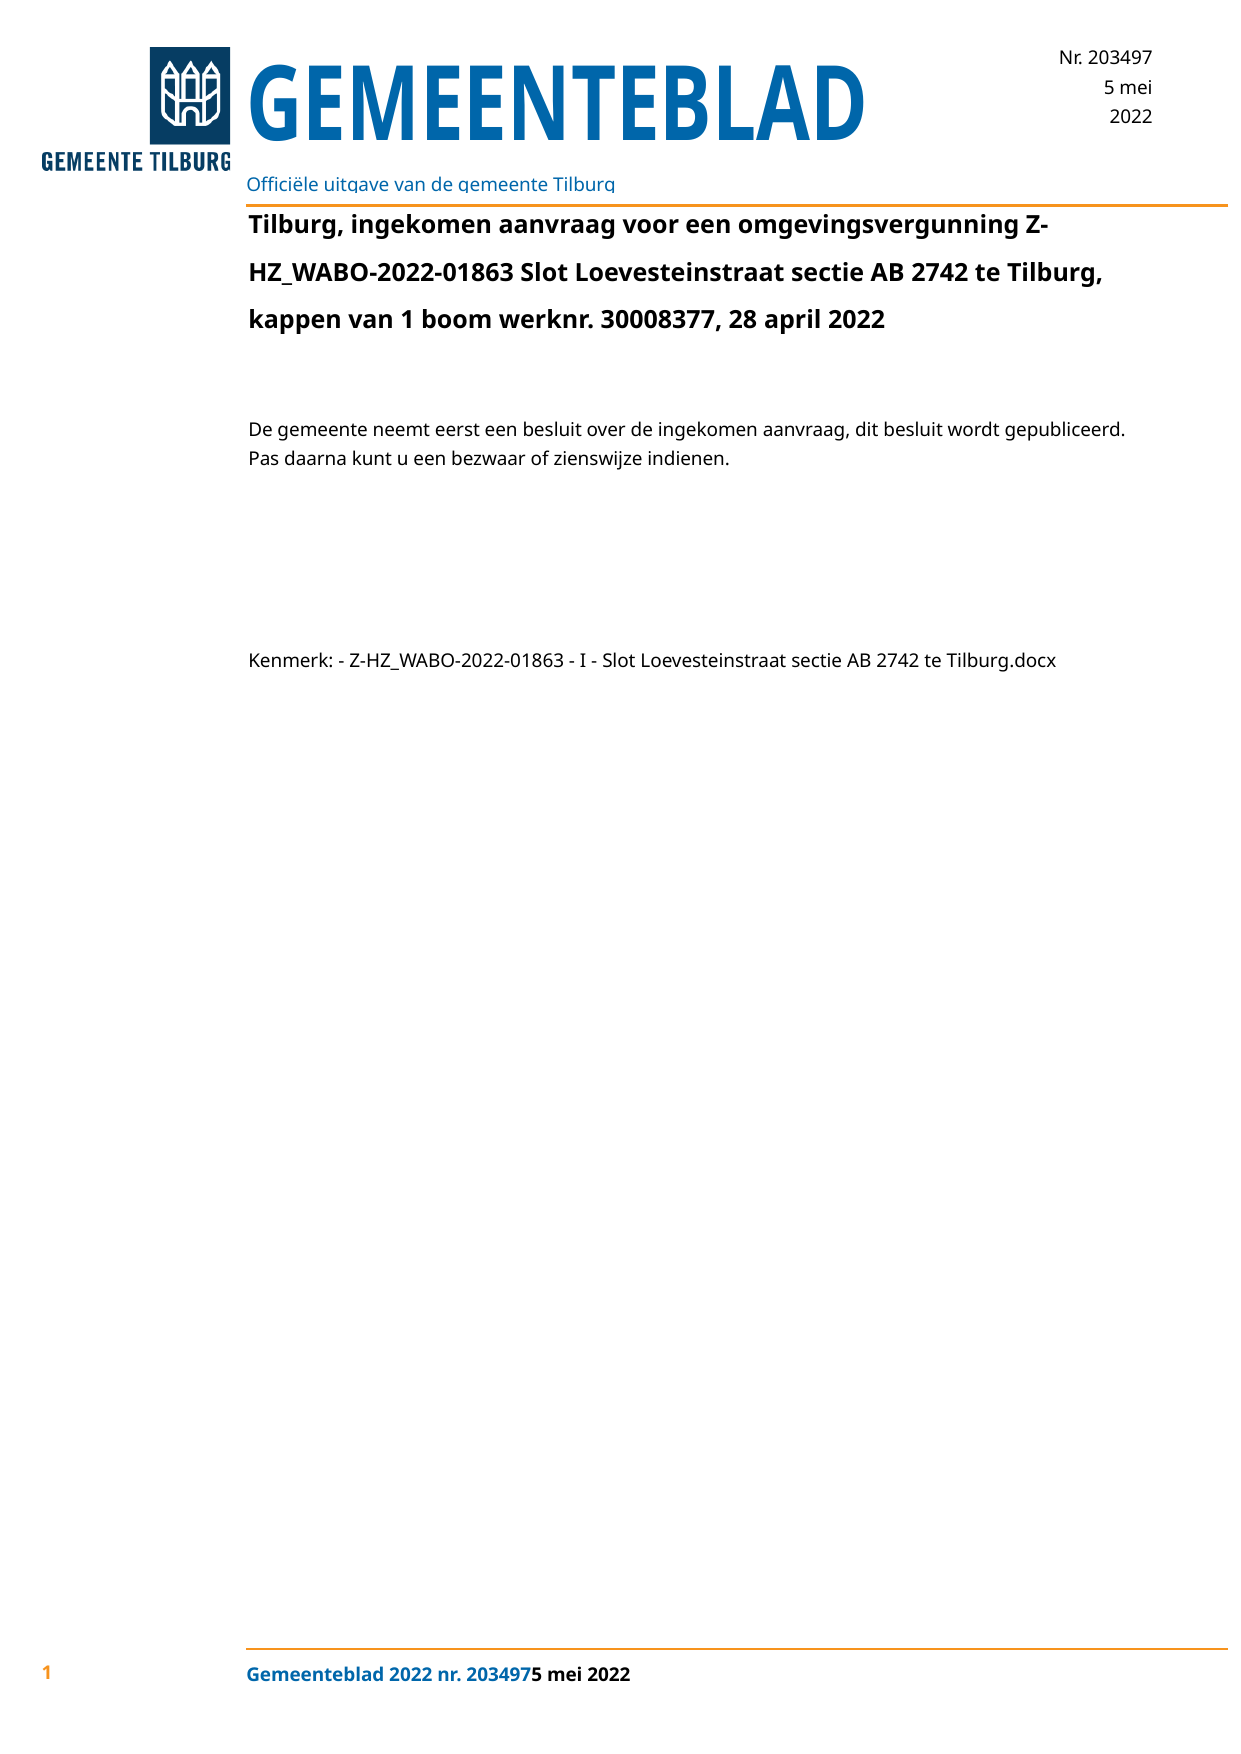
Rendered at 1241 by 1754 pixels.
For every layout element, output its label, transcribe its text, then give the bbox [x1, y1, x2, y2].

text Kenmerk: - Z-HZ_WABO-2022-01863 - I - Slot Loevesteinstraat sectie AB 2742 te Tilburg.docx [248, 647, 1152, 673]
text De gemeente neemt eerst een besluit over de ingekomen aanvraag, dit besluit wordt gepubliceerd. Pas daarna kunt u een bezwaar of zienswijze indienen. [248, 416, 1152, 471]
text Tilburg, ingekomen aanvraag voor een omgevingsvergunning Z-HZ_WABO-2022-01863 Slot Loevesteinstraat sectie AB 2742 te Tilburg, kappen van 1 boom werknr. 30008377, 28 april 2022 [248, 207, 1152, 336]
picture [41, 47, 231, 172]
